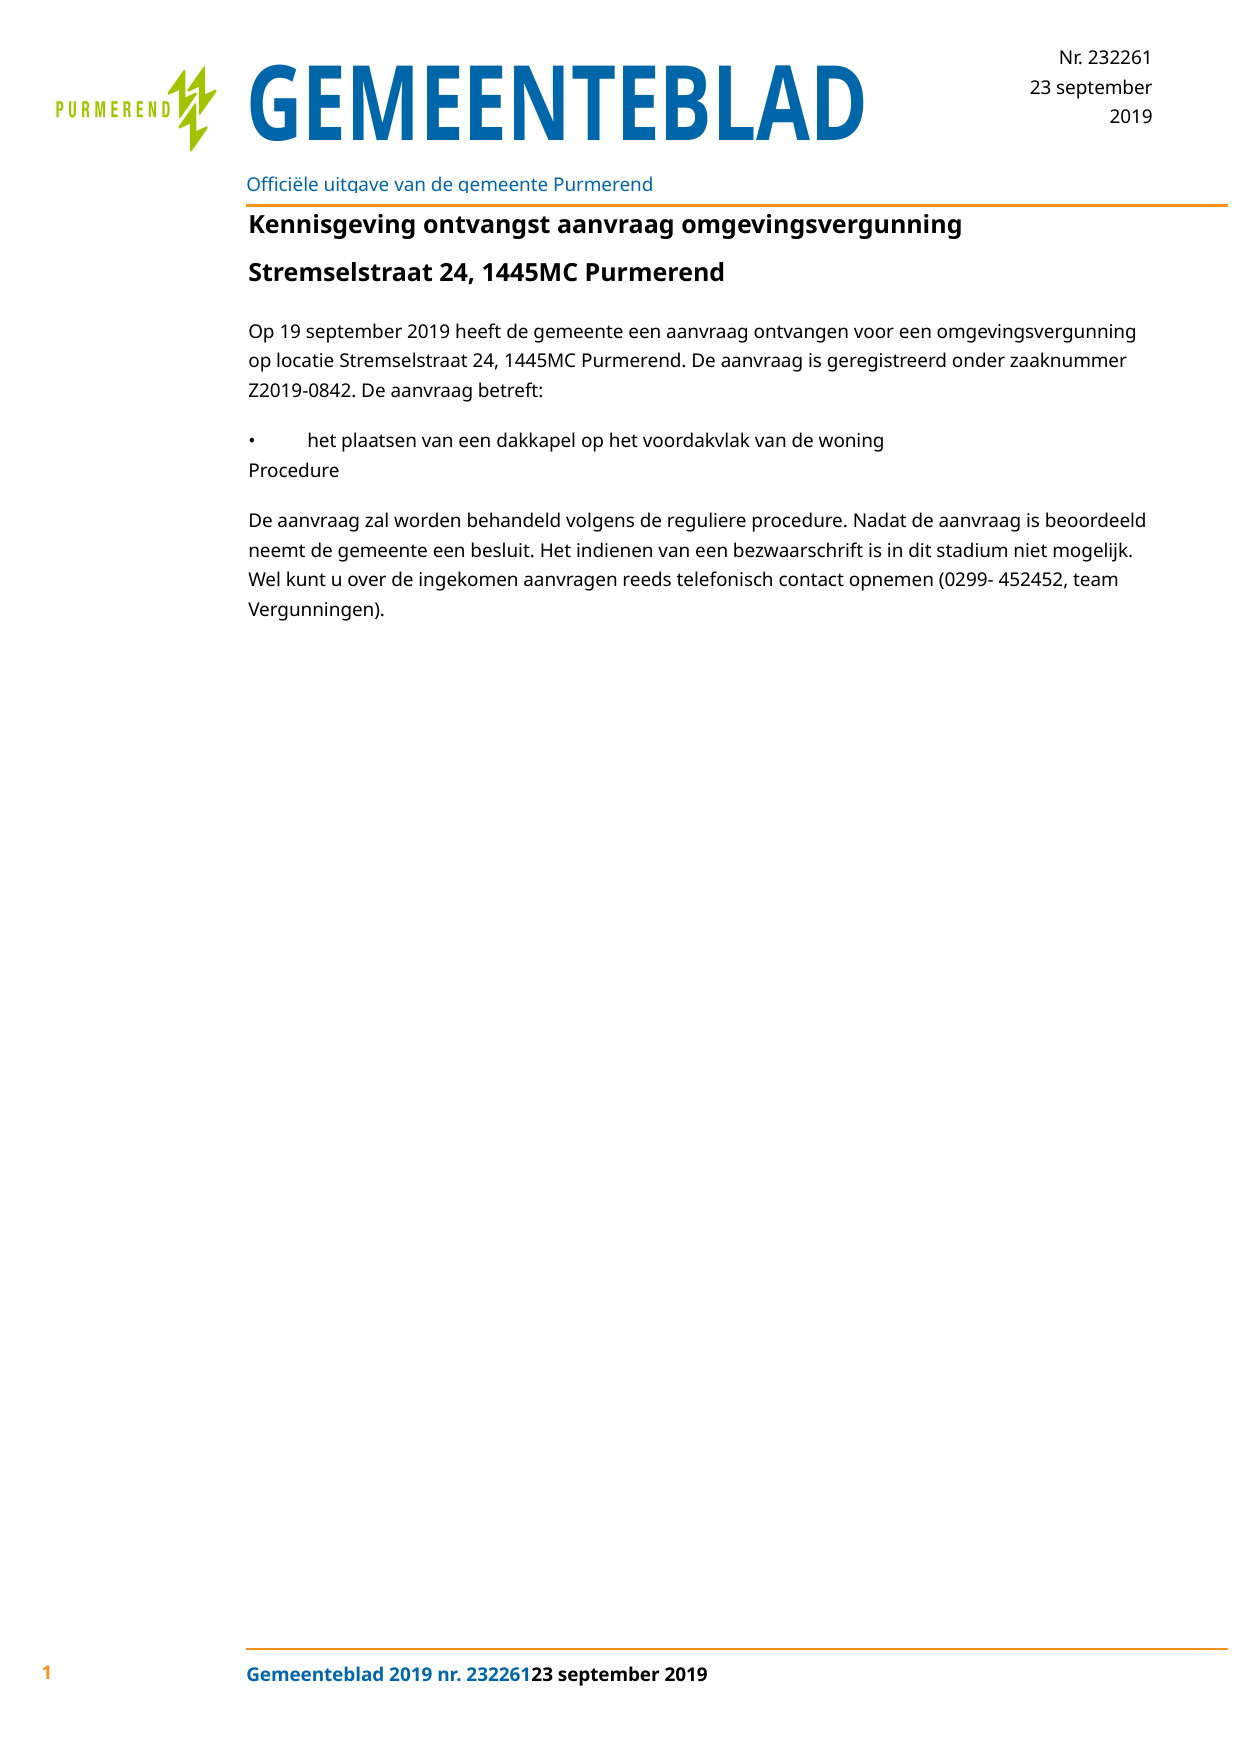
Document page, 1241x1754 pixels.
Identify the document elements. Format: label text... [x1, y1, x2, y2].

text Op 19 september 2019 heeft de gemeente een aanvraag ontvangen voor een omgevingsvergunning op locatie Stremselstraat 24, 1445MC Purmerend. De aanvraag is geregistreerd onder zaaknummer Z2019-0842. De aanvraag betreft: [248, 318, 1152, 403]
text Kennisgeving ontvangst aanvraag omgevingsvergunning Stremselstraat 24, 1445MC Purmerend [248, 207, 1152, 288]
picture [41, 47, 231, 172]
list het plaatsen van een dakkapel op het voordakvlak van de woning [248, 427, 1152, 453]
text Procedure [248, 457, 1152, 483]
text De aanvraag zal worden behandeld volgens de reguliere procedure. Nadat de aanvraag is beoordeeld neemt de gemeente een besluit. Het indienen van een bezwaarschrift is in dit stadium niet mogelijk. Wel kunt u over de ingekomen aanvragen reeds telefonisch contact opnemen (0299- 452452, team Vergunningen). [248, 507, 1152, 622]
